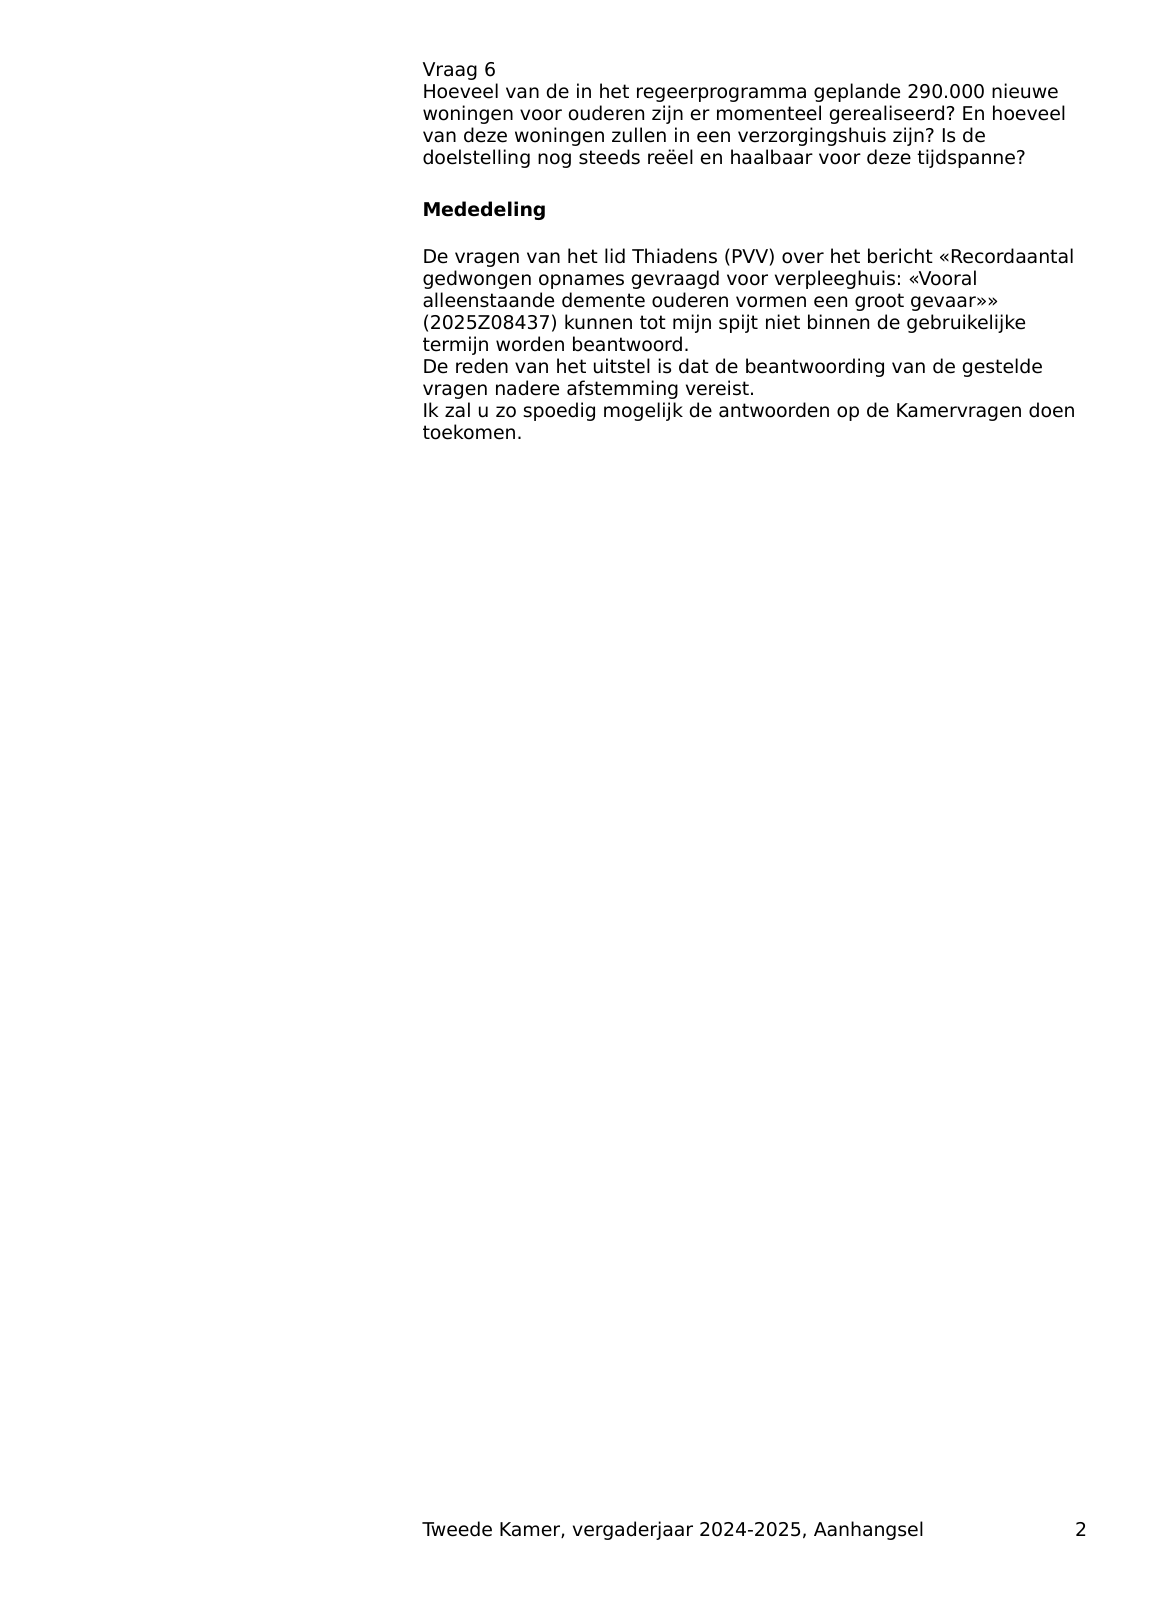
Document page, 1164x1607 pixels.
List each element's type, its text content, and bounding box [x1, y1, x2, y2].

text De vragen van het lid Thiadens (PVV) over het bericht «Recordaantal gedwongen opnames gevraagd voor verpleeghuis: «Vooral alleenstaande demente ouderen vormen een groot gevaar»» (2025Z08437) kunnen tot mijn spijt niet binnen de gebruikelijke termijn worden beantwoord. [422, 246, 1087, 356]
text De reden van het uitstel is dat de beantwoording van de gestelde vragen nadere afstemming vereist. [422, 356, 1087, 400]
text Vraag 6 [422, 59, 1087, 81]
text Ik zal u zo spoedig mogelijk de antwoorden op de Kamervragen doen toekomen. [422, 400, 1087, 444]
subtitle Mededeling [422, 199, 1087, 221]
text Hoeveel van de in het regeerprogramma geplande 290.000 nieuwe woningen voor ouderen zijn er momenteel gerealiseerd? En hoeveel van deze woningen zullen in een verzorgingshuis zijn? Is de doelstelling nog steeds reëel en haalbaar voor deze tijdspanne? [422, 81, 1087, 169]
